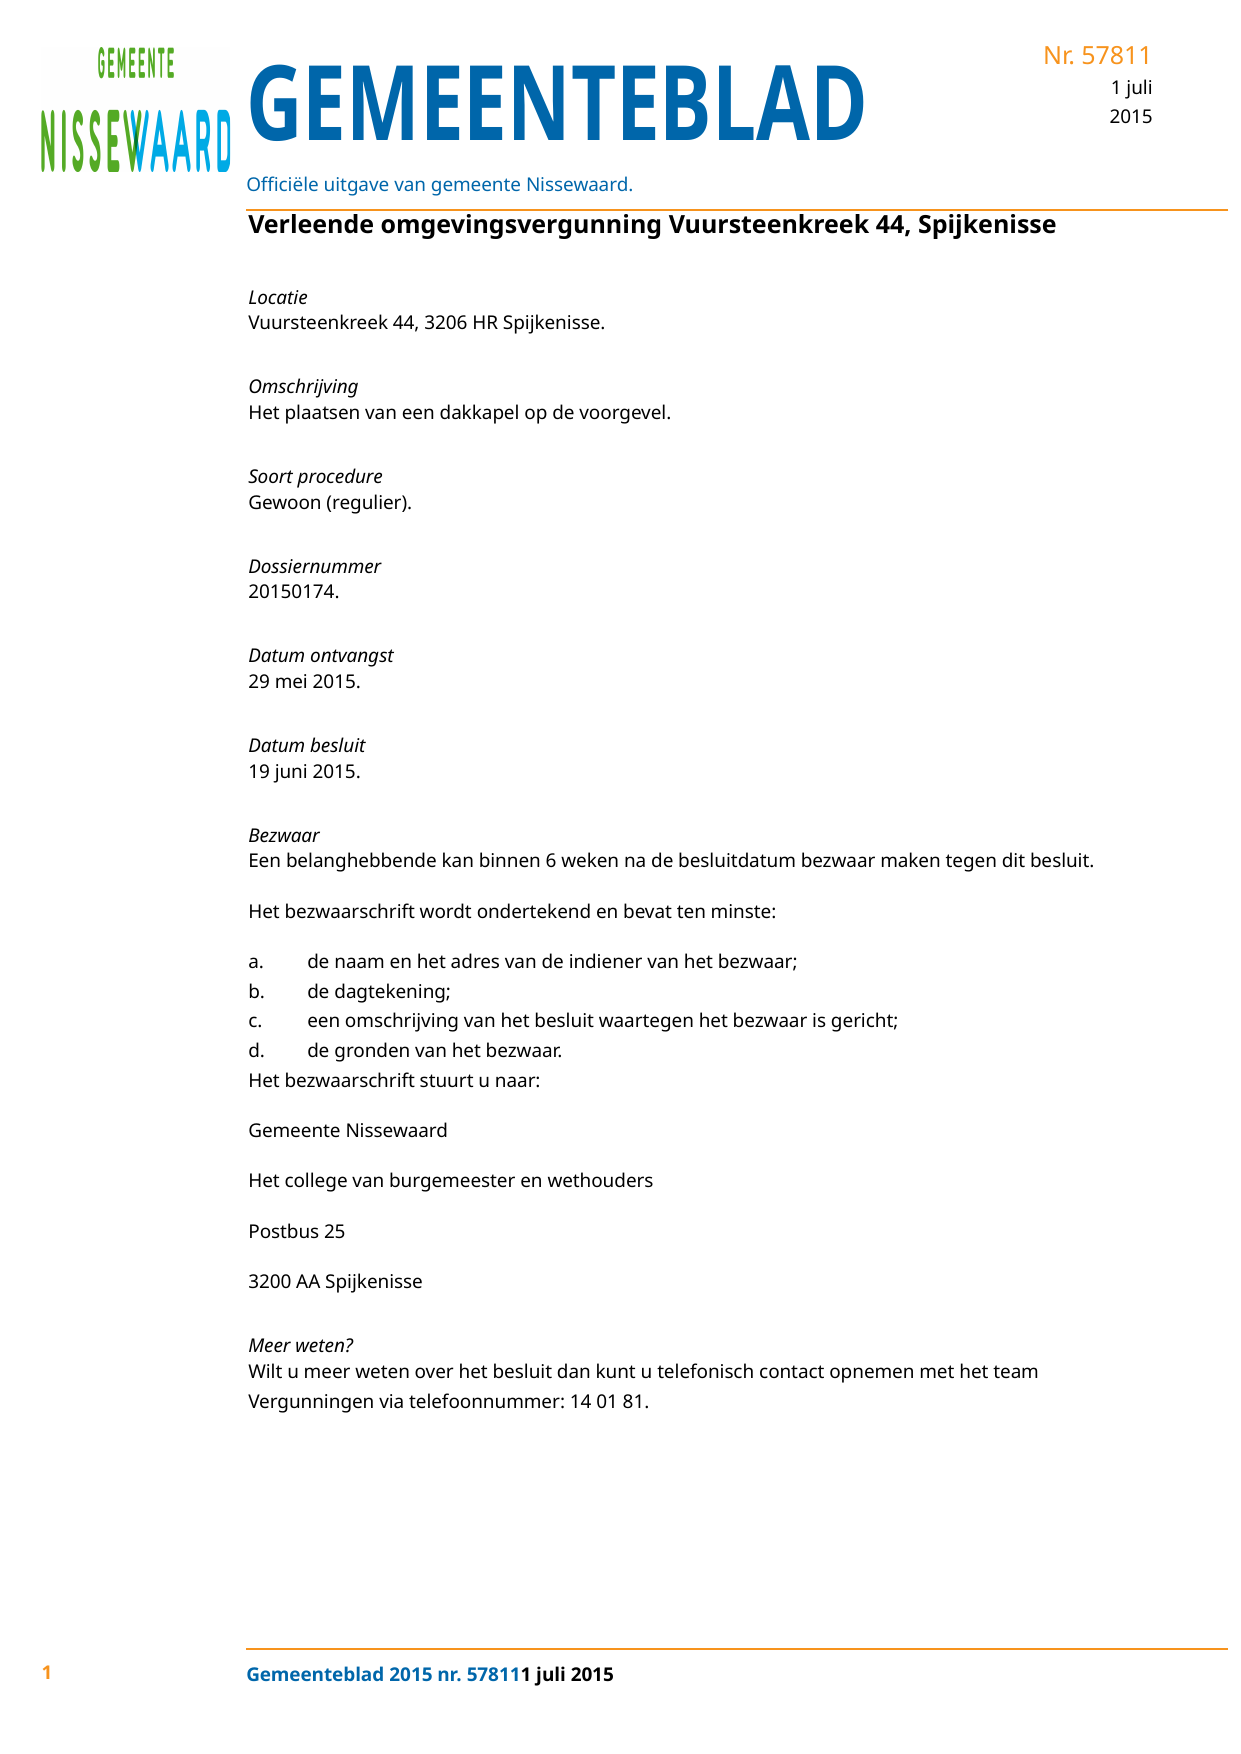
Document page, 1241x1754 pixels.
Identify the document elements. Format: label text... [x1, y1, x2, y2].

list de naam en het adres van de indiener van het bezwaar; [248, 948, 1152, 974]
text Gemeente Nissewaard [248, 1117, 1152, 1143]
list de gronden van het bezwaar. [248, 1037, 1152, 1063]
text Meer weten? [248, 1332, 1152, 1358]
picture [222, 122, 227, 160]
text Wilt u meer weten over het besluit dan kunt u telefonisch contact opnemen met het team Vergunningen via telefoonnummer: 14 01 81. [248, 1358, 1152, 1413]
text Soort procedure [248, 463, 1152, 489]
text Postbus 25 [248, 1218, 1152, 1244]
picture [200, 151, 206, 172]
picture [41, 47, 231, 172]
text 19 juni 2015. [248, 758, 1152, 784]
text Het bezwaarschrift wordt ondertekend en bevat ten minste: [248, 898, 1152, 924]
text Bezwaar [248, 822, 1152, 848]
text Het bezwaarschrift stuurt u naar: [248, 1067, 1152, 1093]
text Gewoon (regulier). [248, 489, 1152, 515]
text Dossiernummer [248, 553, 1152, 579]
list een omschrijving van het besluit waartegen het bezwaar is gericht; [248, 1008, 1152, 1033]
text Het plaatsen van een dakkapel op de voorgevel. [248, 399, 1152, 425]
text Omschrijving [248, 373, 1152, 399]
text Het college van burgemeester en wethouders [248, 1168, 1152, 1193]
list de dagtekening; [248, 978, 1152, 1004]
text Datum besluit [248, 732, 1152, 758]
text Locatie [248, 284, 1152, 309]
text 29 mei 2015. [248, 668, 1152, 694]
text Een belanghebbende kan binnen 6 weken na de besluitdatum bezwaar maken tegen dit besluit. [248, 848, 1152, 873]
text Verleende omgevingsvergunning Vuursteenkreek 44, Spijkenisse [248, 211, 1152, 241]
picture [201, 122, 206, 138]
text 3200 AA Spijkenisse [248, 1268, 1152, 1294]
text 20150174. [248, 579, 1152, 604]
picture [154, 157, 165, 172]
text Datum ontvangst [248, 643, 1152, 668]
picture [176, 157, 187, 172]
text Vuursteenkreek 44, 3206 HR Spijkenisse. [248, 309, 1152, 335]
